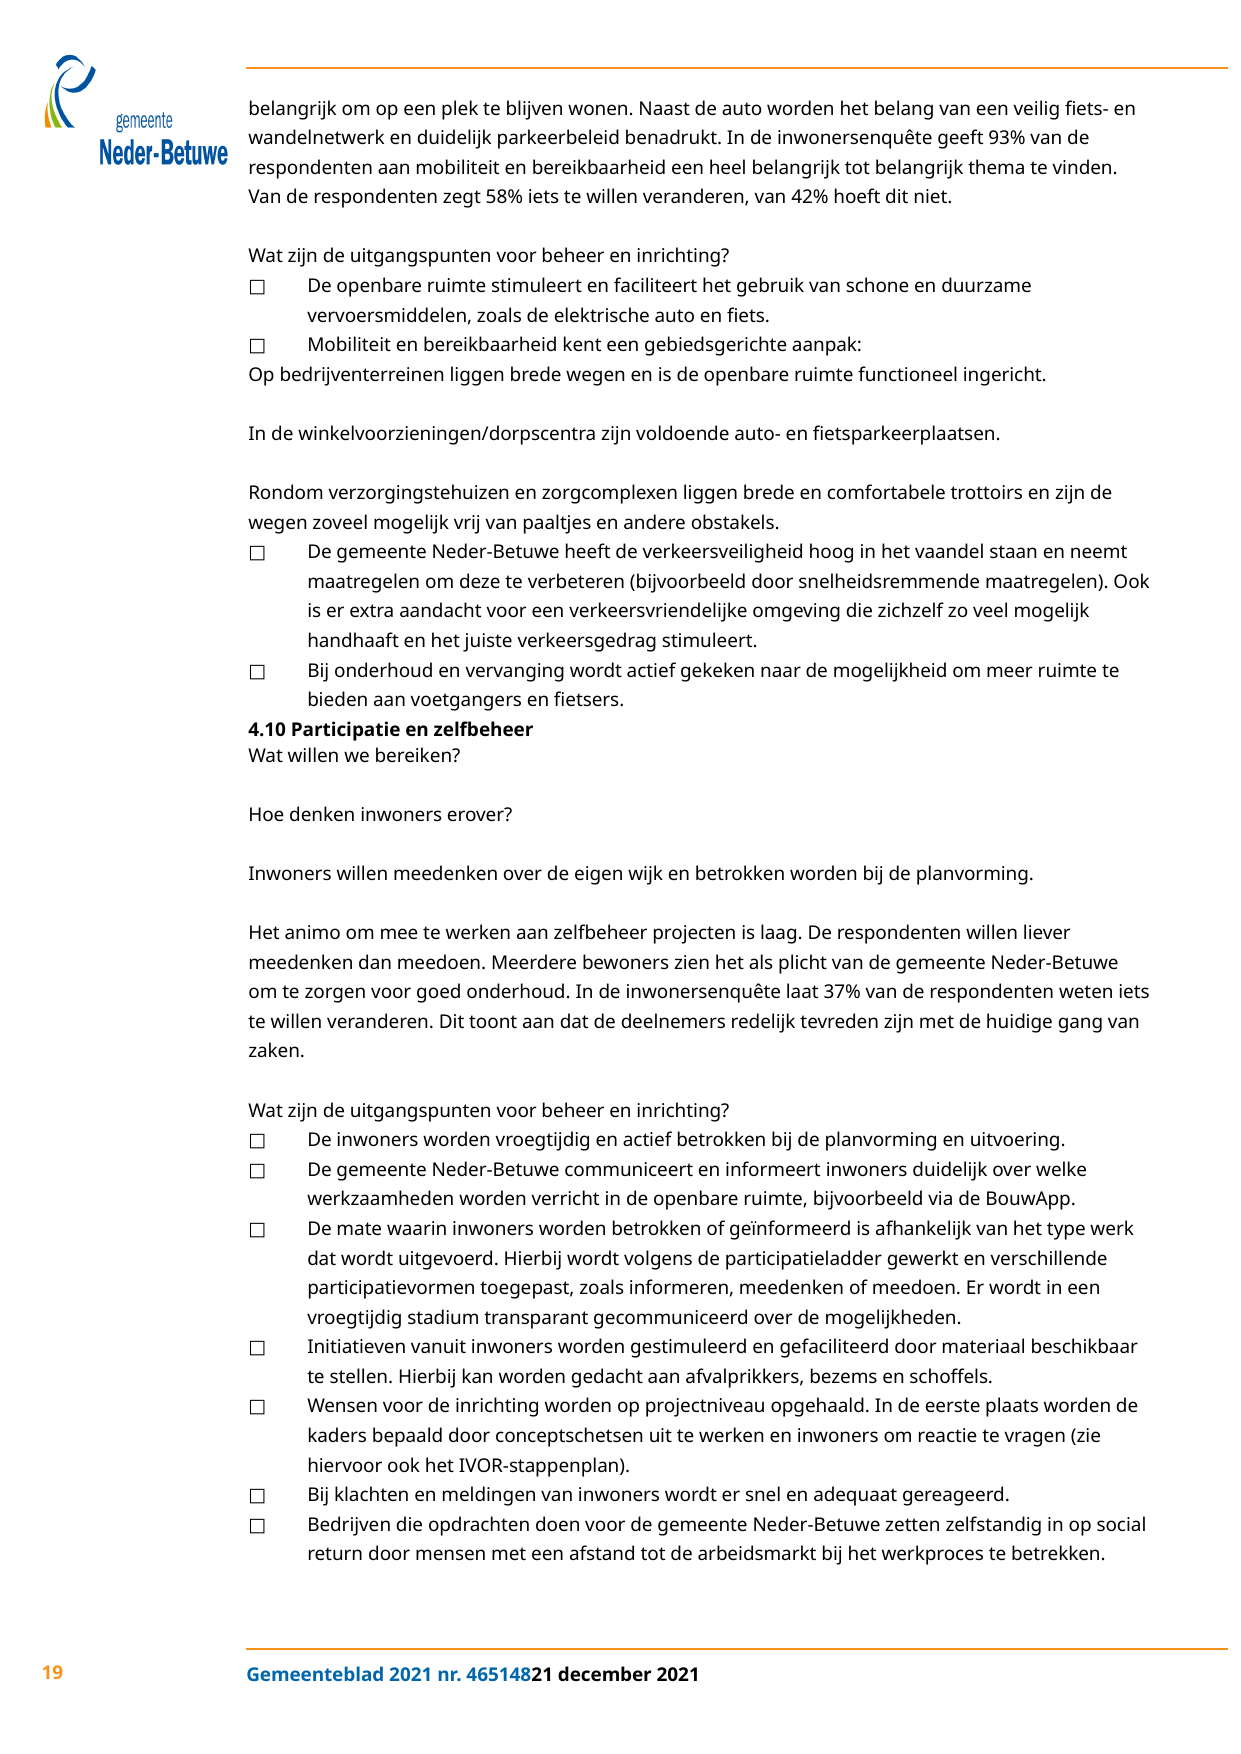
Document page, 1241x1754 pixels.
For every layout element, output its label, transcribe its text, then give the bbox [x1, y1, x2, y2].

text Inwoners willen meedenken over de eigen wijk en betrokken worden bij de planvorming. [248, 860, 1152, 886]
picture [41, 47, 231, 172]
list Mobiliteit en bereikbaarheid kent een gebiedsgerichte aanpak: [248, 331, 1152, 357]
list De mate waarin inwoners worden betrokken of geïnformeerd is afhankelijk van het type werk dat wordt uitgevoerd. Hierbij wordt volgens de participatieladder gewerkt en verschillende participatievormen toegepast, zoals informeren, meedenken of meedoen. Er wordt in een vroegtijdig stadium transparant gecommuniceerd over de mogelijkheden. [248, 1215, 1152, 1329]
list De inwoners worden vroegtijdig en actief betrokken bij de planvorming en uitvoering. [248, 1126, 1152, 1152]
text 4.10 Participatie en zelfbeheer [248, 716, 1152, 742]
list Bij klachten en meldingen van inwoners wordt er snel en adequaat gereageerd. [248, 1481, 1152, 1507]
list De gemeente Neder-Betuwe communiceert en informeert inwoners duidelijk over welke werkzaamheden worden verricht in de openbare ruimte, bijvoorbeeld via de BouwApp. [248, 1156, 1152, 1211]
text In de winkelvoorzieningen/dorpscentra zijn voldoende auto- en fietsparkeerplaatsen. [248, 420, 1152, 446]
list Initiatieven vanuit inwoners worden gestimuleerd en gefaciliteerd door materiaal beschikbaar te stellen. Hierbij kan worden gedacht aan afvalprikkers, bezems en schoffels. [248, 1333, 1152, 1389]
list Wensen voor de inrichting worden op projectniveau opgehaald. In de eerste plaats worden de kaders bepaald door conceptschetsen uit te werken en inwoners om reactie te vragen (zie hiervoor ook het IVOR-stappenplan). [248, 1393, 1152, 1477]
list Bij onderhoud en vervanging wordt actief gekeken naar de mogelijkheid om meer ruimte te bieden aan voetgangers en fietsers. [248, 657, 1152, 712]
list De gemeente Neder-Betuwe heeft de verkeersveiligheid hoog in het vaandel staan en neemt maatregelen om deze te verbeteren (bijvoorbeeld door snelheidsremmende maatregelen). Ook is er extra aandacht voor een verkeersvriendelijke omgeving die zichzelf zo veel mogelijk handhaaft en het juiste verkeersgedrag stimuleert. [248, 538, 1152, 653]
text Wat willen we bereiken? [248, 742, 1152, 767]
list De openbare ruimte stimuleert en faciliteert het gebruik van schone en duurzame vervoersmiddelen, zoals de elektrische auto en fiets. [248, 272, 1152, 328]
list Bedrijven die opdrachten doen voor de gemeente Neder-Betuwe zetten zelfstandig in op social return door mensen met een afstand tot de arbeidsmarkt bij het werkproces te betrekken. [248, 1511, 1152, 1566]
text Op bedrijventerreinen liggen brede wegen en is de openbare ruimte functioneel ingericht. [248, 361, 1152, 387]
text Hoe denken inwoners erover? [248, 801, 1152, 827]
text Rondom verzorgingstehuizen en zorgcomplexen liggen brede en comfortabele trottoirs en zijn de wegen zoveel mogelijk vrij van paaltjes en andere obstakels. [248, 479, 1152, 535]
text Wat zijn de uitgangspunten voor beheer en inrichting? [248, 1097, 1152, 1122]
text Wat zijn de uitgangspunten voor beheer en inrichting? [248, 243, 1152, 268]
text Het animo om mee te werken aan zelfbeheer projecten is laag. De respondenten willen liever meedenken dan meedoen. Meerdere bewoners zien het als plicht van de gemeente Neder-Betuwe om te zorgen voor goed onderhoud. In de inwonersenquête laat 37% van de respondenten weten iets te willen veranderen. Dit toont aan dat de deelnemers redelijk tevreden zijn met de huidige gang van zaken. [248, 919, 1152, 1063]
text belangrijk om op een plek te blijven wonen. Naast de auto worden het belang van een veilig fiets- en wandelnetwerk en duidelijk parkeerbeleid benadrukt. In de inwonersenquête geeft 93% van de respondenten aan mobiliteit en bereikbaarheid een heel belangrijk tot belangrijk thema te vinden. Van de respondenten zegt 58% iets te willen veranderen, van 42% hoeft dit niet. [248, 95, 1152, 209]
